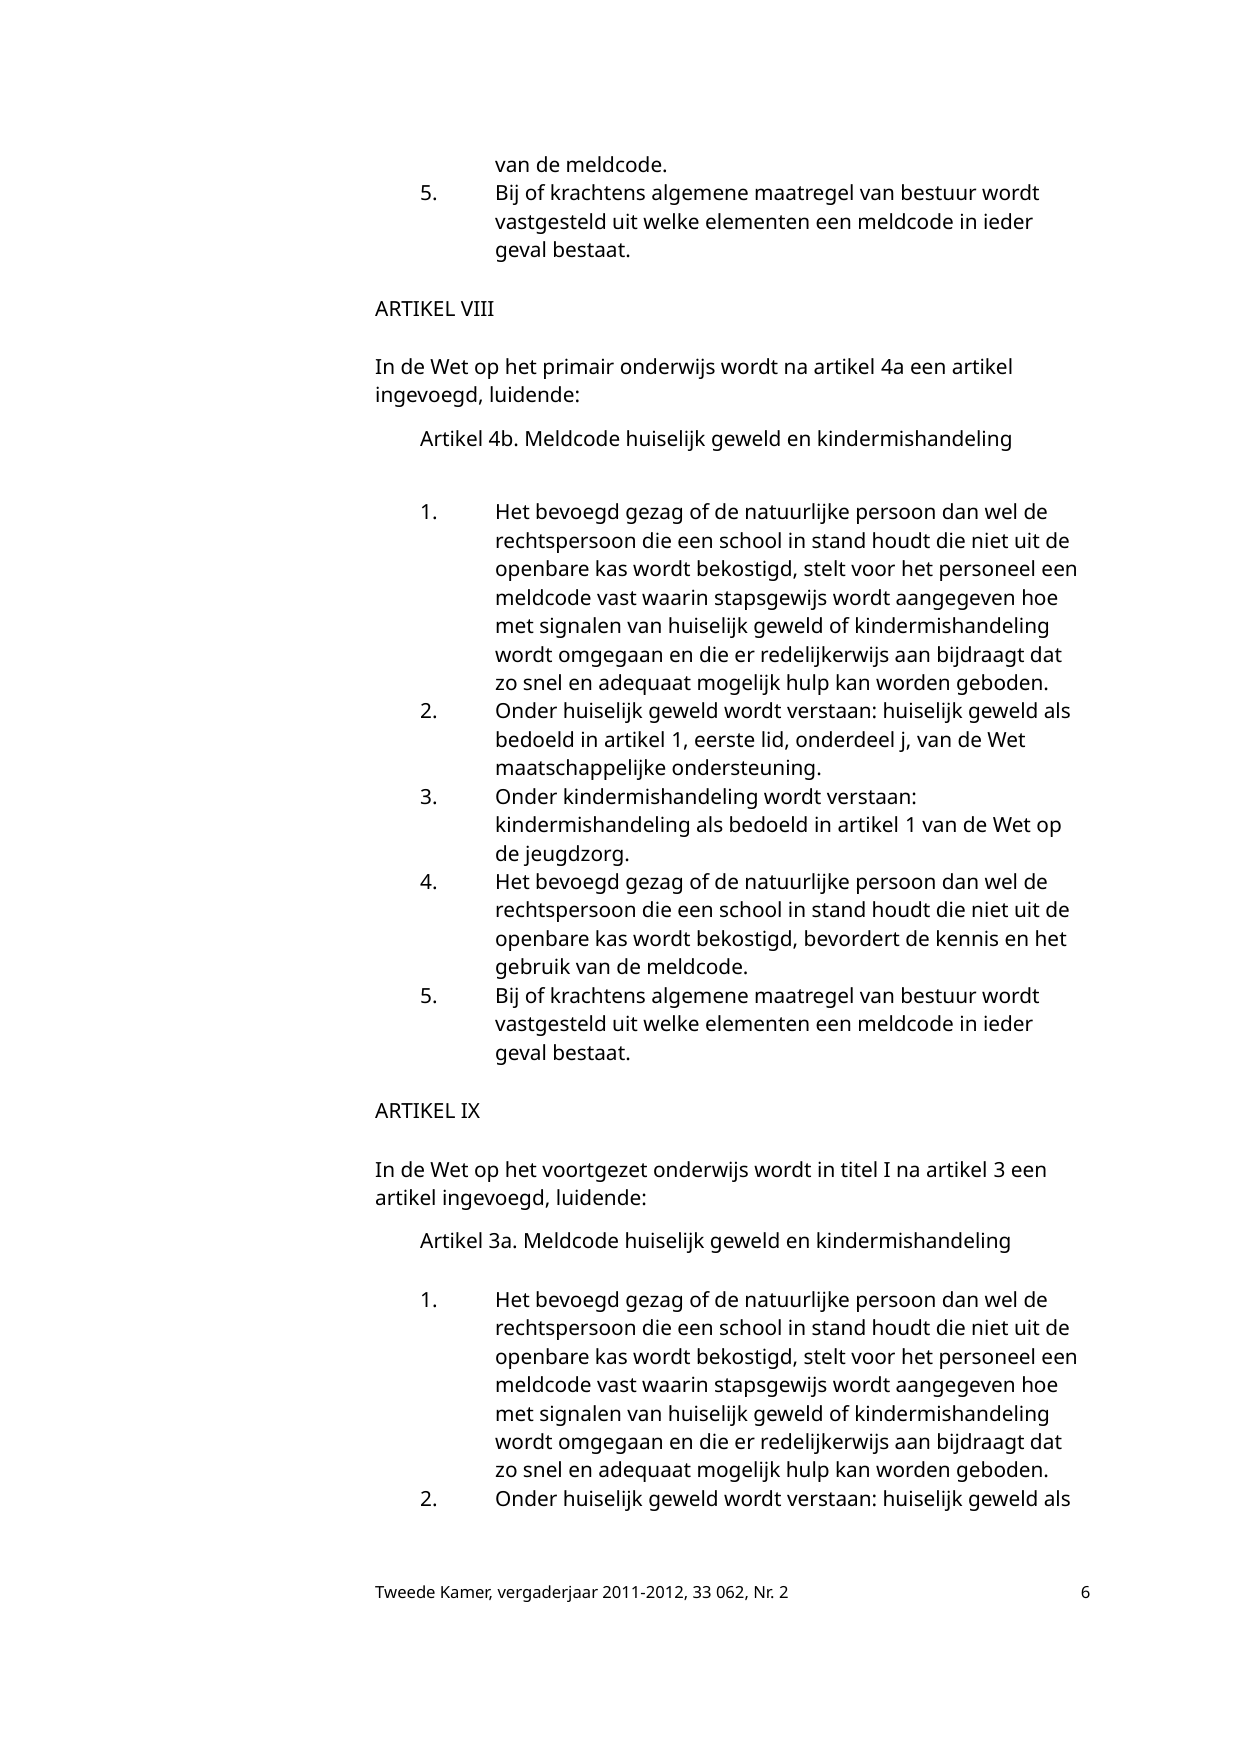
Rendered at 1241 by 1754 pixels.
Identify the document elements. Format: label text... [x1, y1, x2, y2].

text In de Wet op het voortgezet onderwijs wordt in titel I na artikel 3 een artikel ingevoegd, luidende: [375, 1155, 1090, 1212]
subtitle ARTIKEL IX [375, 1096, 1090, 1125]
list Het bevoegd gezag of de natuurlijke persoon dan wel de rechtspersoon die een school in stand houdt die niet uit de openbare kas wordt bekostigd, bevordert de kennis en het gebruik van de meldcode. [420, 867, 1090, 981]
list Bij of krachtens algemene maatregel van bestuur wordt vastgesteld uit welke elementen een meldcode in ieder geval bestaat. [420, 178, 1090, 264]
text In de Wet op het primair onderwijs wordt na artikel 4a een artikel ingevoegd, luidende: [375, 352, 1090, 409]
list Onder huiselijk geweld wordt verstaan: huiselijk geweld als [420, 1484, 1090, 1512]
list Onder kindermishandeling wordt verstaan: kindermishandeling als bedoeld in artikel 1 van de Wet op de jeugdzorg. [420, 782, 1090, 867]
subtitle ARTIKEL VIII [375, 294, 1090, 322]
list van de meldcode. [420, 150, 1090, 178]
list Bij of krachtens algemene maatregel van bestuur wordt vastgesteld uit welke elementen een meldcode in ieder geval bestaat. [420, 981, 1090, 1066]
subtitle Artikel 4b. Meldcode huiselijk geweld en kindermishandeling [420, 424, 1090, 452]
subtitle Artikel 3a. Meldcode huiselijk geweld en kindermishandeling [420, 1227, 1090, 1255]
list Het bevoegd gezag of de natuurlijke persoon dan wel de rechtspersoon die een school in stand houdt die niet uit de openbare kas wordt bekostigd, stelt voor het personeel een meldcode vast waarin stapsgewijs wordt aangegeven hoe met signalen van huiselijk geweld of kindermishandeling wordt omgegaan en die er redelijkerwijs aan bijdraagt dat zo snel en adequaat mogelijk hulp kan worden geboden. [420, 1285, 1090, 1484]
list Onder huiselijk geweld wordt verstaan: huiselijk geweld als bedoeld in artikel 1, eerste lid, onderdeel j, van de Wet maatschappelijke ondersteuning. [420, 697, 1090, 782]
list Het bevoegd gezag of de natuurlijke persoon dan wel de rechtspersoon die een school in stand houdt die niet uit de openbare kas wordt bekostigd, stelt voor het personeel een meldcode vast waarin stapsgewijs wordt aangegeven hoe met signalen van huiselijk geweld of kindermishandeling wordt omgegaan en die er redelijkerwijs aan bijdraagt dat zo snel en adequaat mogelijk hulp kan worden geboden. [420, 497, 1090, 697]
